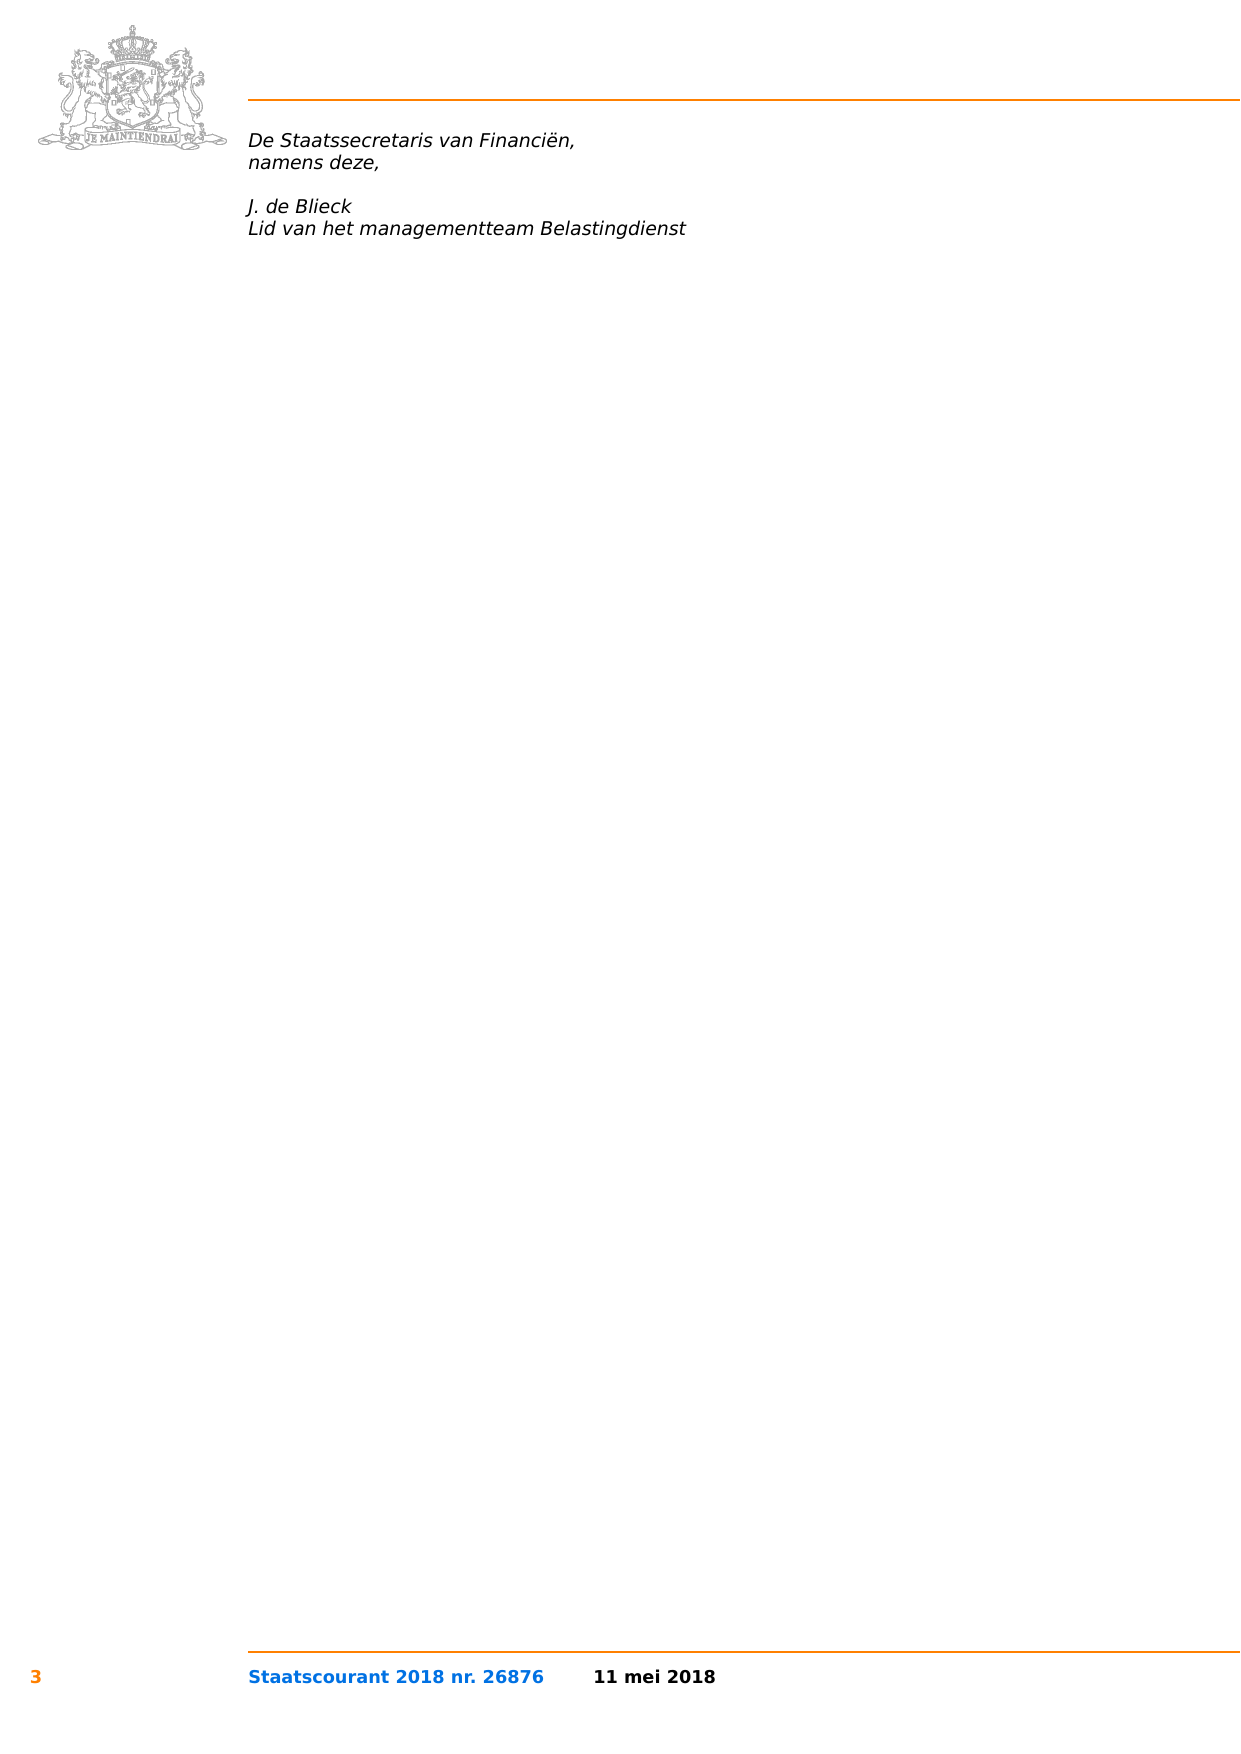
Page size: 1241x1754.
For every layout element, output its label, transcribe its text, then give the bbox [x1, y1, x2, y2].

picture [38, 25, 227, 150]
text De Staatssecretaris van Financiën, namens deze, J. de Blieck Lid van het managementteam Belastingdienst [248, 130, 1163, 240]
